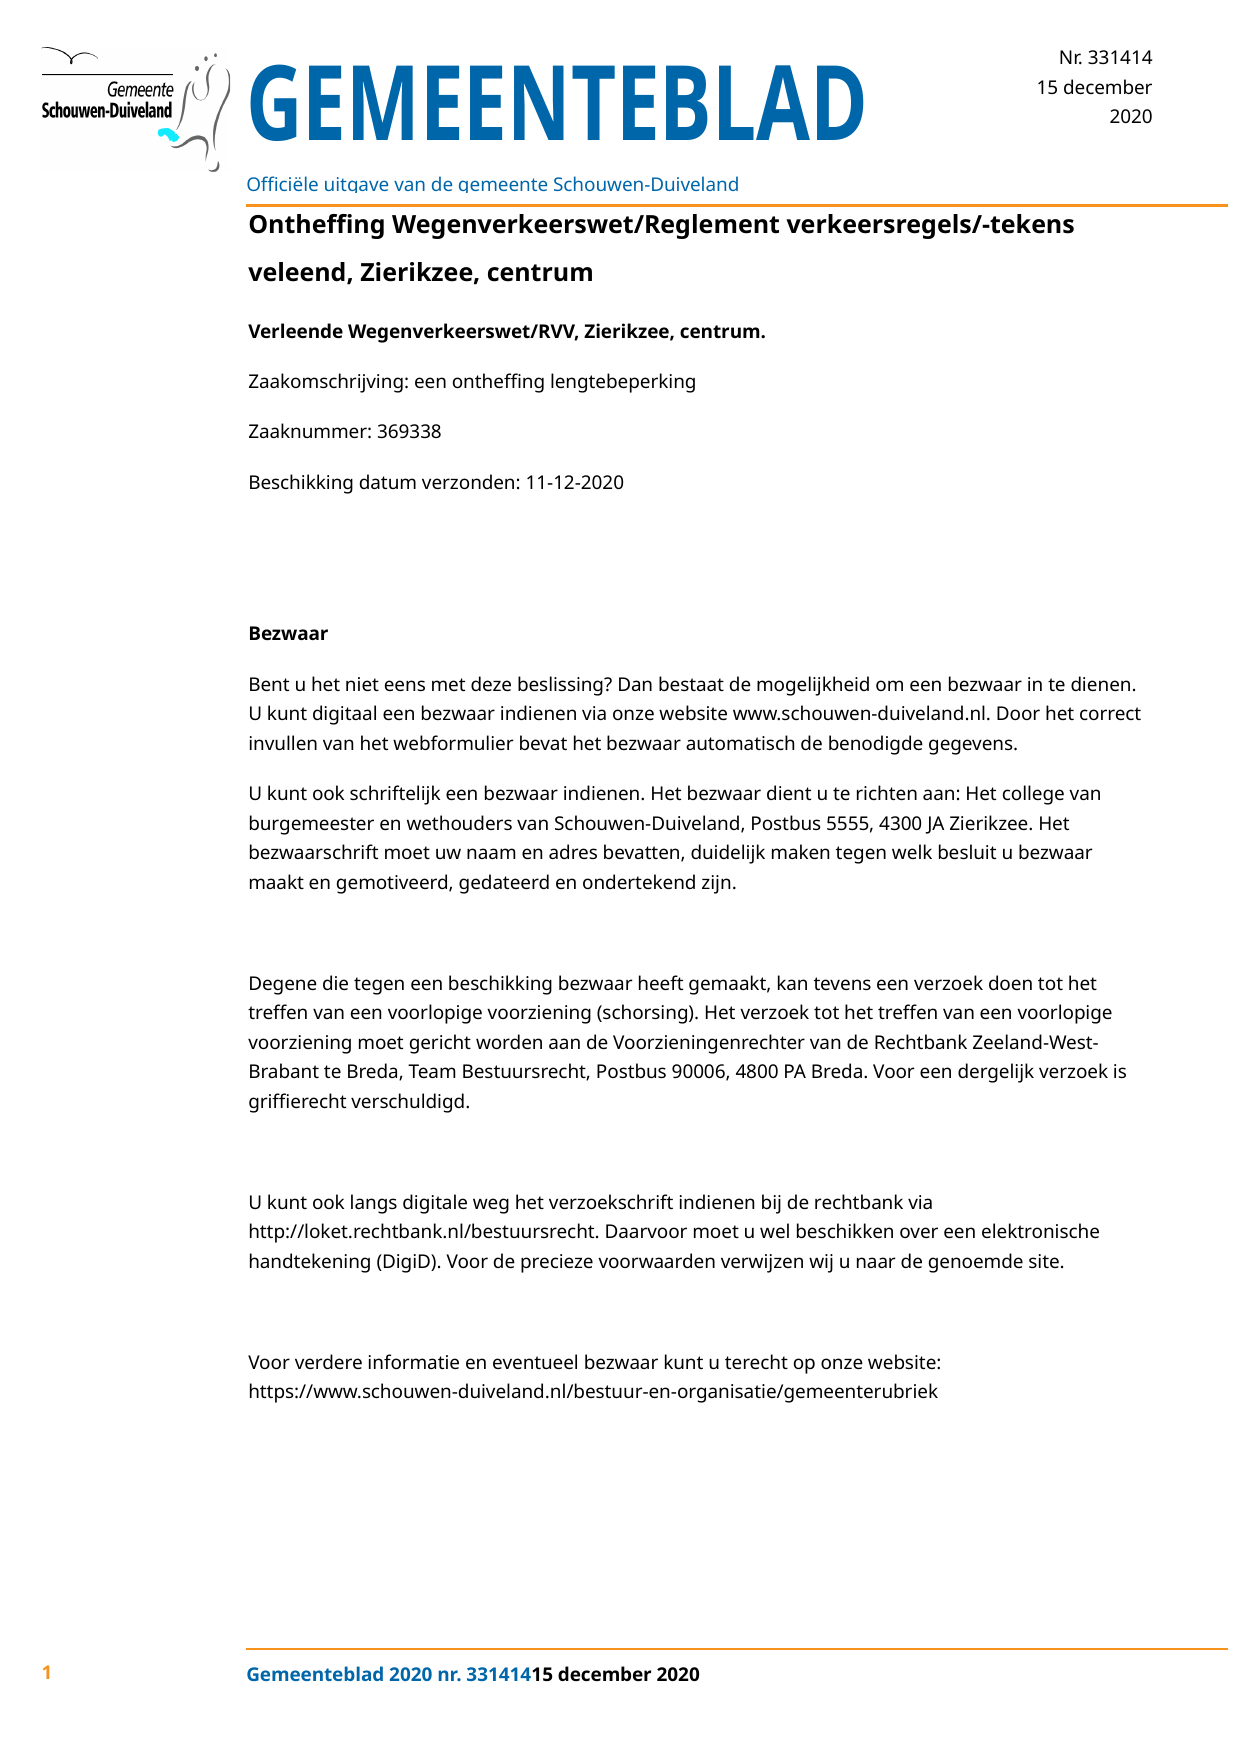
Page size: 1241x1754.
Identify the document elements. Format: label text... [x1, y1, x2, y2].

text Zaaknummer: 369338 [248, 419, 1152, 444]
text Verleende Wegenverkeerswet/RVV, Zierikzee, centrum. [248, 318, 1152, 344]
picture [41, 47, 231, 172]
text Zaakomschrijving: een ontheffing lengtebeperking [248, 368, 1152, 394]
text U kunt ook schriftelijk een bezwaar indienen. Het bezwaar dient u te richten aan: Het college van burgemeester en wethouders van Schouwen-Duiveland, Postbus 5555, 4300 JA Zierikzee. Het bezwaarschrift moet uw naam en adres bevatten, duidelijk maken tegen welk besluit u bezwaar maakt en gemotiveerd, gedateerd en ondertekend zijn. [248, 780, 1152, 895]
text U kunt ook langs digitale weg het verzoekschrift indienen bij de rechtbank via http://loket.rechtbank.nl/bestuursrecht. Daarvoor moet u wel beschikken over een elektronische handtekening (DigiD). Voor de precieze voorwaarden verwijzen wij u naar de genoemde site. [248, 1189, 1152, 1274]
text Bent u het niet eens met deze beslissing? Dan bestaat de mogelijkheid om een bezwaar in te dienen. U kunt digitaal een bezwaar indienen via onze website www.schouwen-duiveland.nl. Door het correct invullen van het webformulier bevat het bezwaar automatisch de benodigde gegevens. [248, 671, 1152, 756]
text Beschikking datum verzonden: 11-12-2020 [248, 469, 1152, 495]
text Ontheffing Wegenverkeerswet/Reglement verkeersregels/-tekens veleend, Zierikzee, centrum [248, 207, 1152, 288]
text Voor verdere informatie en eventueel bezwaar kunt u terecht op onze website: https://www.schouwen-duiveland.nl/bestuur-en-organisatie/gemeenterubriek [248, 1349, 1152, 1404]
text Degene die tegen een beschikking bezwaar heeft gemaakt, kan tevens een verzoek doen tot het treffen van een voorlopige voorziening (schorsing). Het verzoek tot het treffen van een voorlopige voorziening moet gericht worden aan de Voorzieningenrechter van de Rechtbank Zeeland-West-Brabant te Breda, Team Bestuursrecht, Postbus 90006, 4800 PA Breda. Voor een dergelijk verzoek is griffierecht verschuldigd. [248, 970, 1152, 1114]
text Bezwaar [248, 620, 1152, 646]
